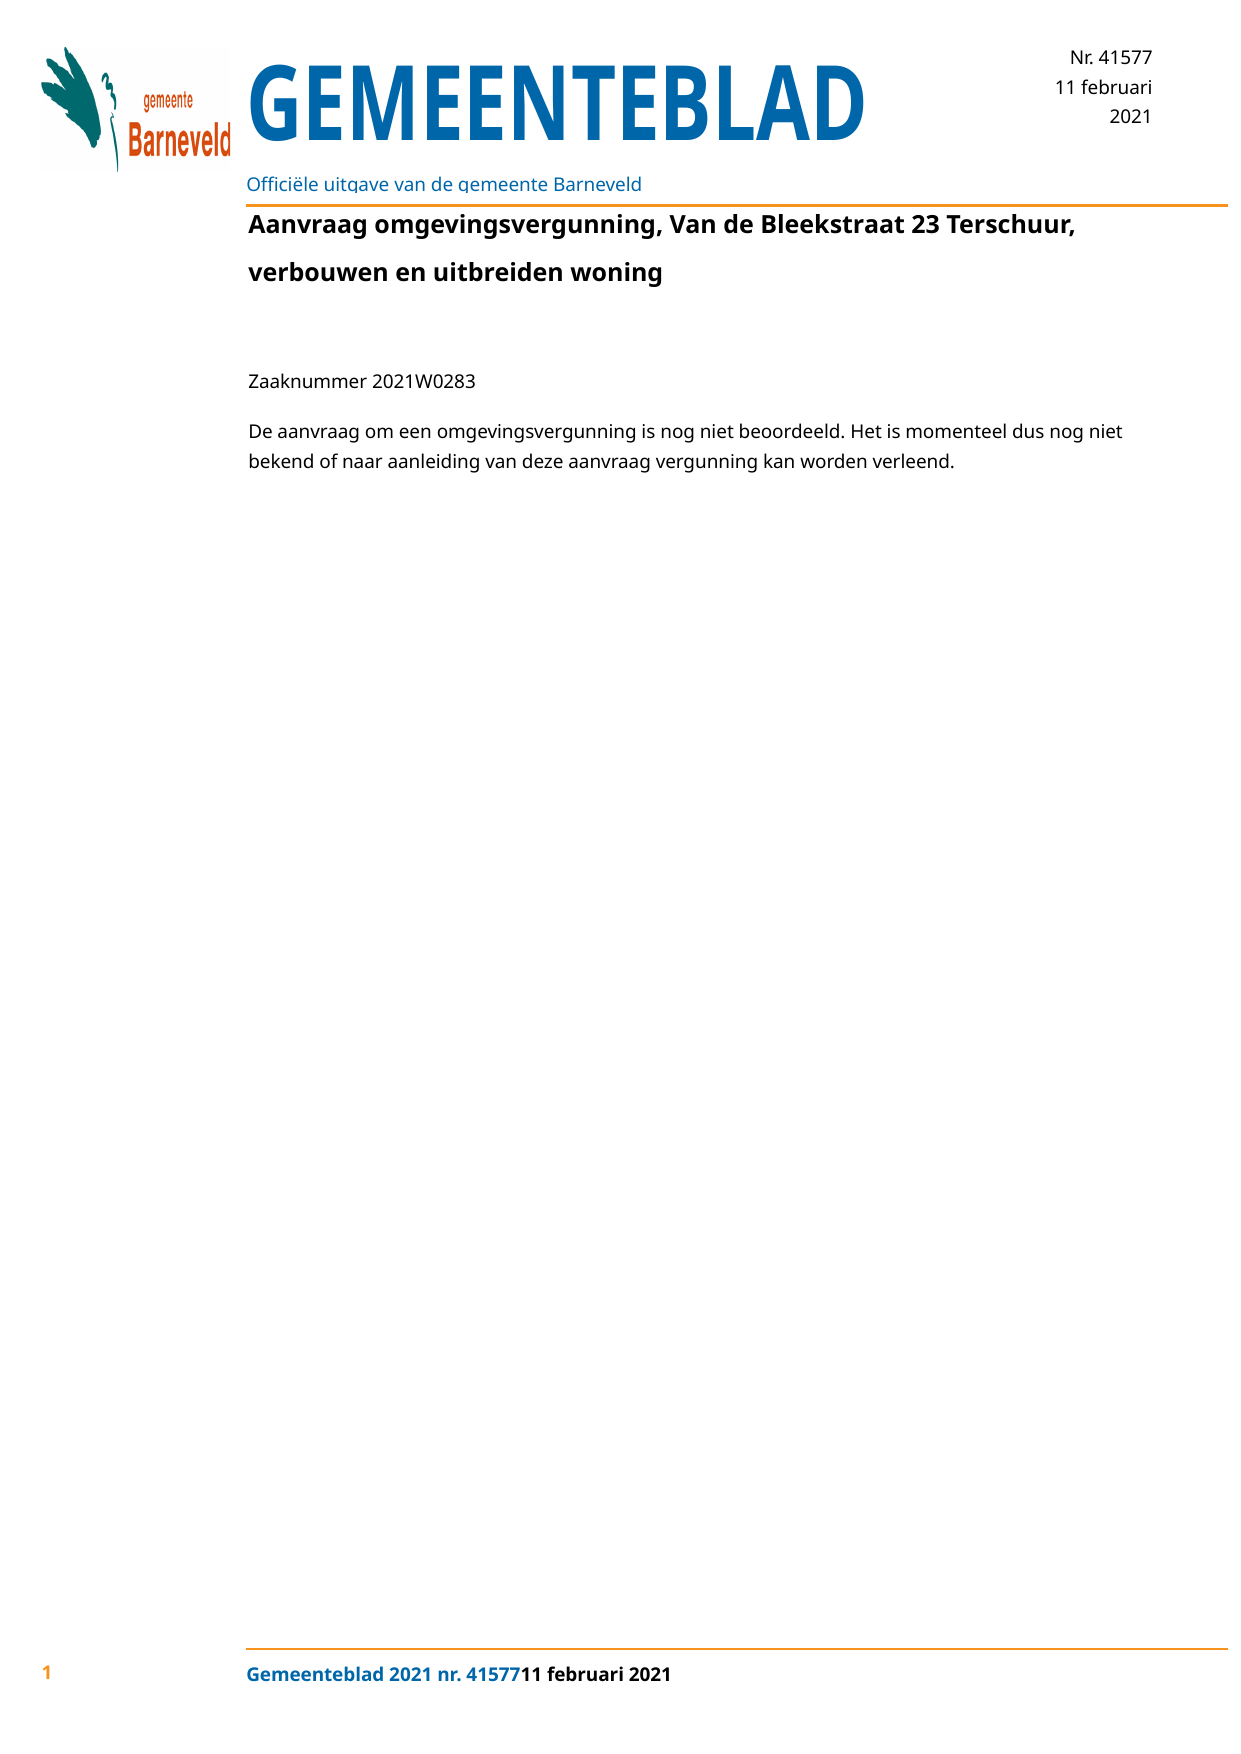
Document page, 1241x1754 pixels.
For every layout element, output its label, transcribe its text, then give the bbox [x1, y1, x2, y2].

text Aanvraag omgevingsvergunning, Van de Bleekstraat 23 Terschuur, verbouwen en uitbreiden woning [248, 207, 1152, 288]
text Zaaknummer 2021W0283 [248, 368, 1152, 394]
text De aanvraag om een omgevingsvergunning is nog niet beoordeeld. Het is momenteel dus nog niet bekend of naar aanleiding van deze aanvraag vergunning kan worden verleend. [248, 419, 1152, 474]
picture [41, 47, 231, 172]
